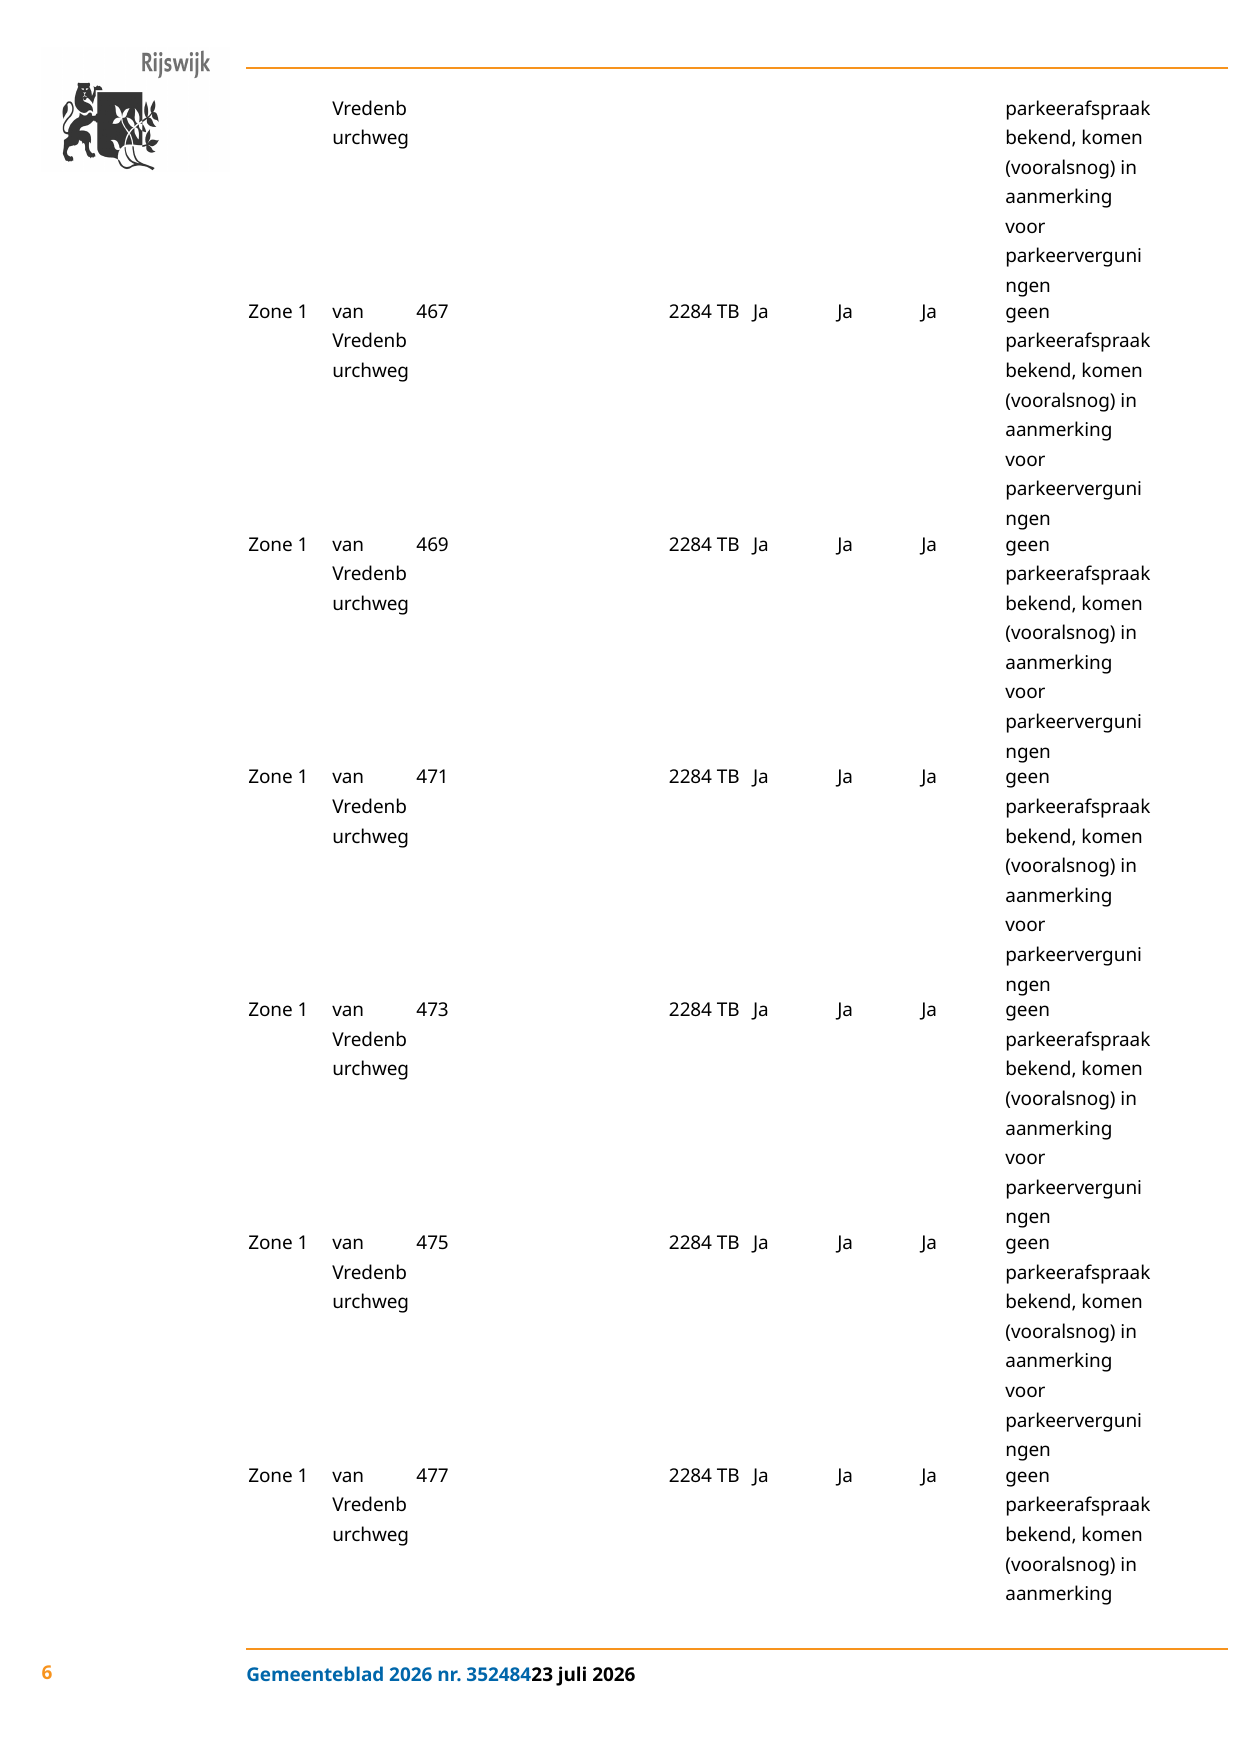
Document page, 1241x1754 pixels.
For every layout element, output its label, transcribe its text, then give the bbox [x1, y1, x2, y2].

table_cell [500, 996, 584, 1229]
table_cell Ja [921, 764, 1005, 996]
table_cell Ja [753, 1462, 837, 1606]
table_cell 477 [416, 1462, 500, 1606]
table_cell [500, 1229, 584, 1462]
table_cell [585, 95, 669, 298]
table_cell Ja [837, 1229, 921, 1462]
table_cell geen parkeerafspraak bekend, komen (vooralsnog) in aanmerking voor parkeerverguningen [1005, 764, 1152, 996]
table_cell Ja [753, 996, 837, 1229]
table_cell Ja [921, 531, 1005, 764]
table_cell Vredenburchweg [332, 95, 416, 298]
table_cell 2284 TB [669, 1462, 753, 1606]
table_cell [585, 1229, 669, 1462]
table_cell Ja [921, 1462, 1005, 1606]
table_cell [585, 996, 669, 1229]
table_cell Zone 1 [248, 298, 332, 531]
table_cell Ja [753, 531, 837, 764]
table_cell [669, 95, 753, 298]
table_cell [248, 95, 332, 298]
table_cell Ja [837, 298, 921, 531]
table_cell Ja [753, 764, 837, 996]
table_cell 2284 TB [669, 1229, 753, 1462]
table_cell Ja [753, 298, 837, 531]
table_cell 2284 TB [669, 531, 753, 764]
table_cell [416, 95, 500, 298]
table_cell [500, 764, 584, 996]
table_cell Zone 1 [248, 1229, 332, 1462]
table_cell parkeerafspraak bekend, komen (vooralsnog) in aanmerking voor parkeerverguningen [1005, 95, 1152, 298]
table_cell van Vredenburchweg [332, 996, 416, 1229]
table_cell geen parkeerafspraak bekend, komen (vooralsnog) in aanmerking voor parkeerverguningen [1005, 1229, 1152, 1462]
table_cell [500, 298, 584, 531]
table_cell Zone 1 [248, 764, 332, 996]
table_cell Ja [753, 1229, 837, 1462]
table_cell Zone 1 [248, 996, 332, 1229]
table_cell Ja [921, 1229, 1005, 1462]
table_cell [837, 95, 921, 298]
table_cell 2284 TB [669, 298, 753, 531]
table_cell Ja [921, 298, 1005, 531]
table_cell [500, 531, 584, 764]
table_cell geen parkeerafspraak bekend, komen (vooralsnog) in aanmerking [1005, 1462, 1152, 1606]
table_cell Ja [837, 1462, 921, 1606]
table_cell [585, 298, 669, 531]
table_cell 2284 TB [669, 764, 753, 996]
table_cell Ja [837, 996, 921, 1229]
picture [41, 47, 231, 172]
table_cell 471 [416, 764, 500, 996]
table_cell Ja [837, 764, 921, 996]
table_cell [585, 764, 669, 996]
table_cell [500, 1462, 584, 1606]
table_cell Zone 1 [248, 1462, 332, 1606]
table_cell van Vredenburchweg [332, 764, 416, 996]
table_cell van Vredenburchweg [332, 1462, 416, 1606]
table_cell [921, 95, 1005, 298]
table_cell Ja [837, 531, 921, 764]
table_cell geen parkeerafspraak bekend, komen (vooralsnog) in aanmerking voor parkeerverguningen [1005, 996, 1152, 1229]
table_cell Zone 1 [248, 531, 332, 764]
table_cell 467 [416, 298, 500, 531]
table_cell 473 [416, 996, 500, 1229]
table_cell [585, 1462, 669, 1606]
table_cell [585, 531, 669, 764]
table_cell 2284 TB [669, 996, 753, 1229]
table_cell geen parkeerafspraak bekend, komen (vooralsnog) in aanmerking voor parkeerverguningen [1005, 298, 1152, 531]
table_cell van Vredenburchweg [332, 298, 416, 531]
table_cell [753, 95, 837, 298]
table_cell van Vredenburchweg [332, 531, 416, 764]
table_cell [500, 95, 584, 298]
table_cell 475 [416, 1229, 500, 1462]
table_cell Ja [921, 996, 1005, 1229]
table_cell van Vredenburchweg [332, 1229, 416, 1462]
table_cell geen parkeerafspraak bekend, komen (vooralsnog) in aanmerking voor parkeerverguningen [1005, 531, 1152, 764]
table_cell 469 [416, 531, 500, 764]
